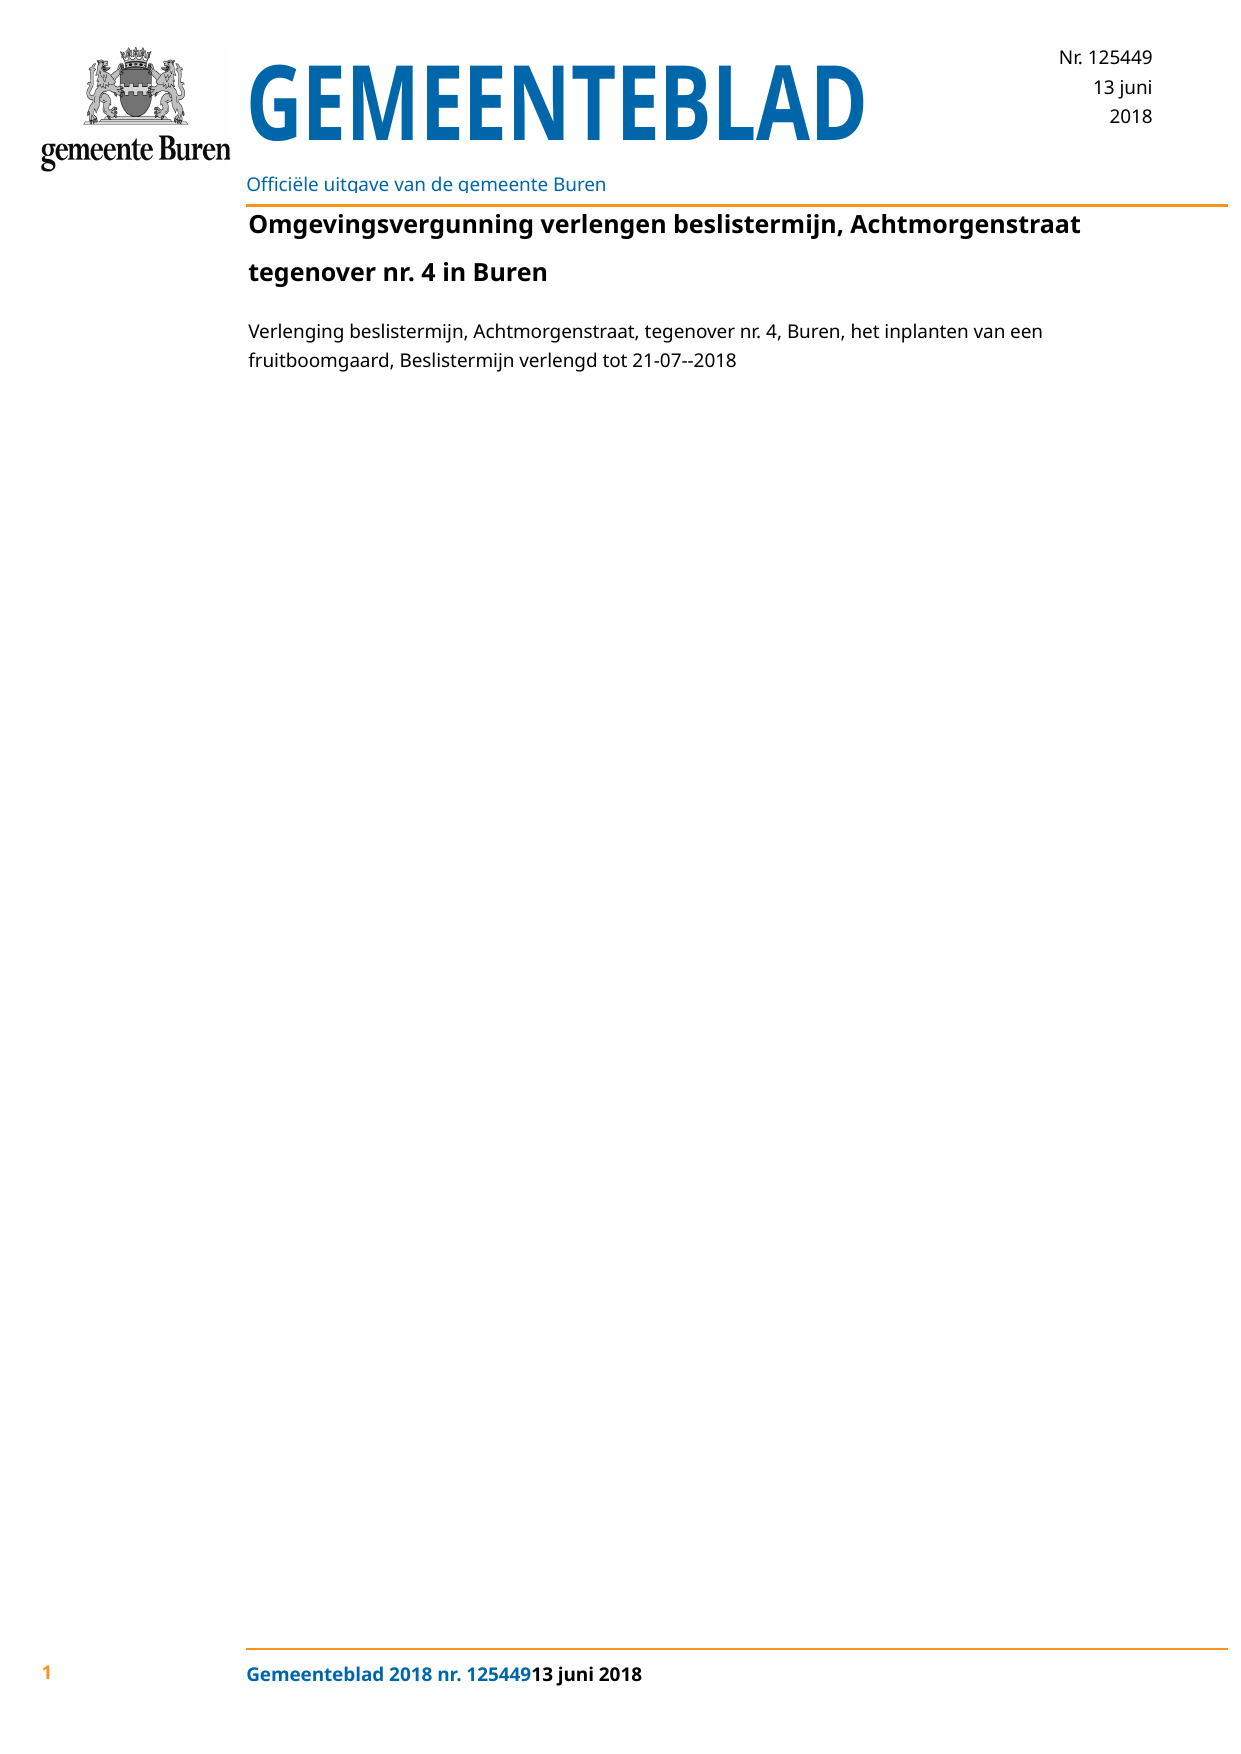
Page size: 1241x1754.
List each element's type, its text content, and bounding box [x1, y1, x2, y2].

picture [41, 47, 231, 172]
text Omgevingsvergunning verlengen beslistermijn, Achtmorgenstraat tegenover nr. 4 in Buren [248, 207, 1152, 288]
text Verlenging beslistermijn, Achtmorgenstraat, tegenover nr. 4, Buren, het inplanten van een fruitboomgaard, Beslistermijn verlengd tot 21-07--2018 [248, 318, 1152, 373]
